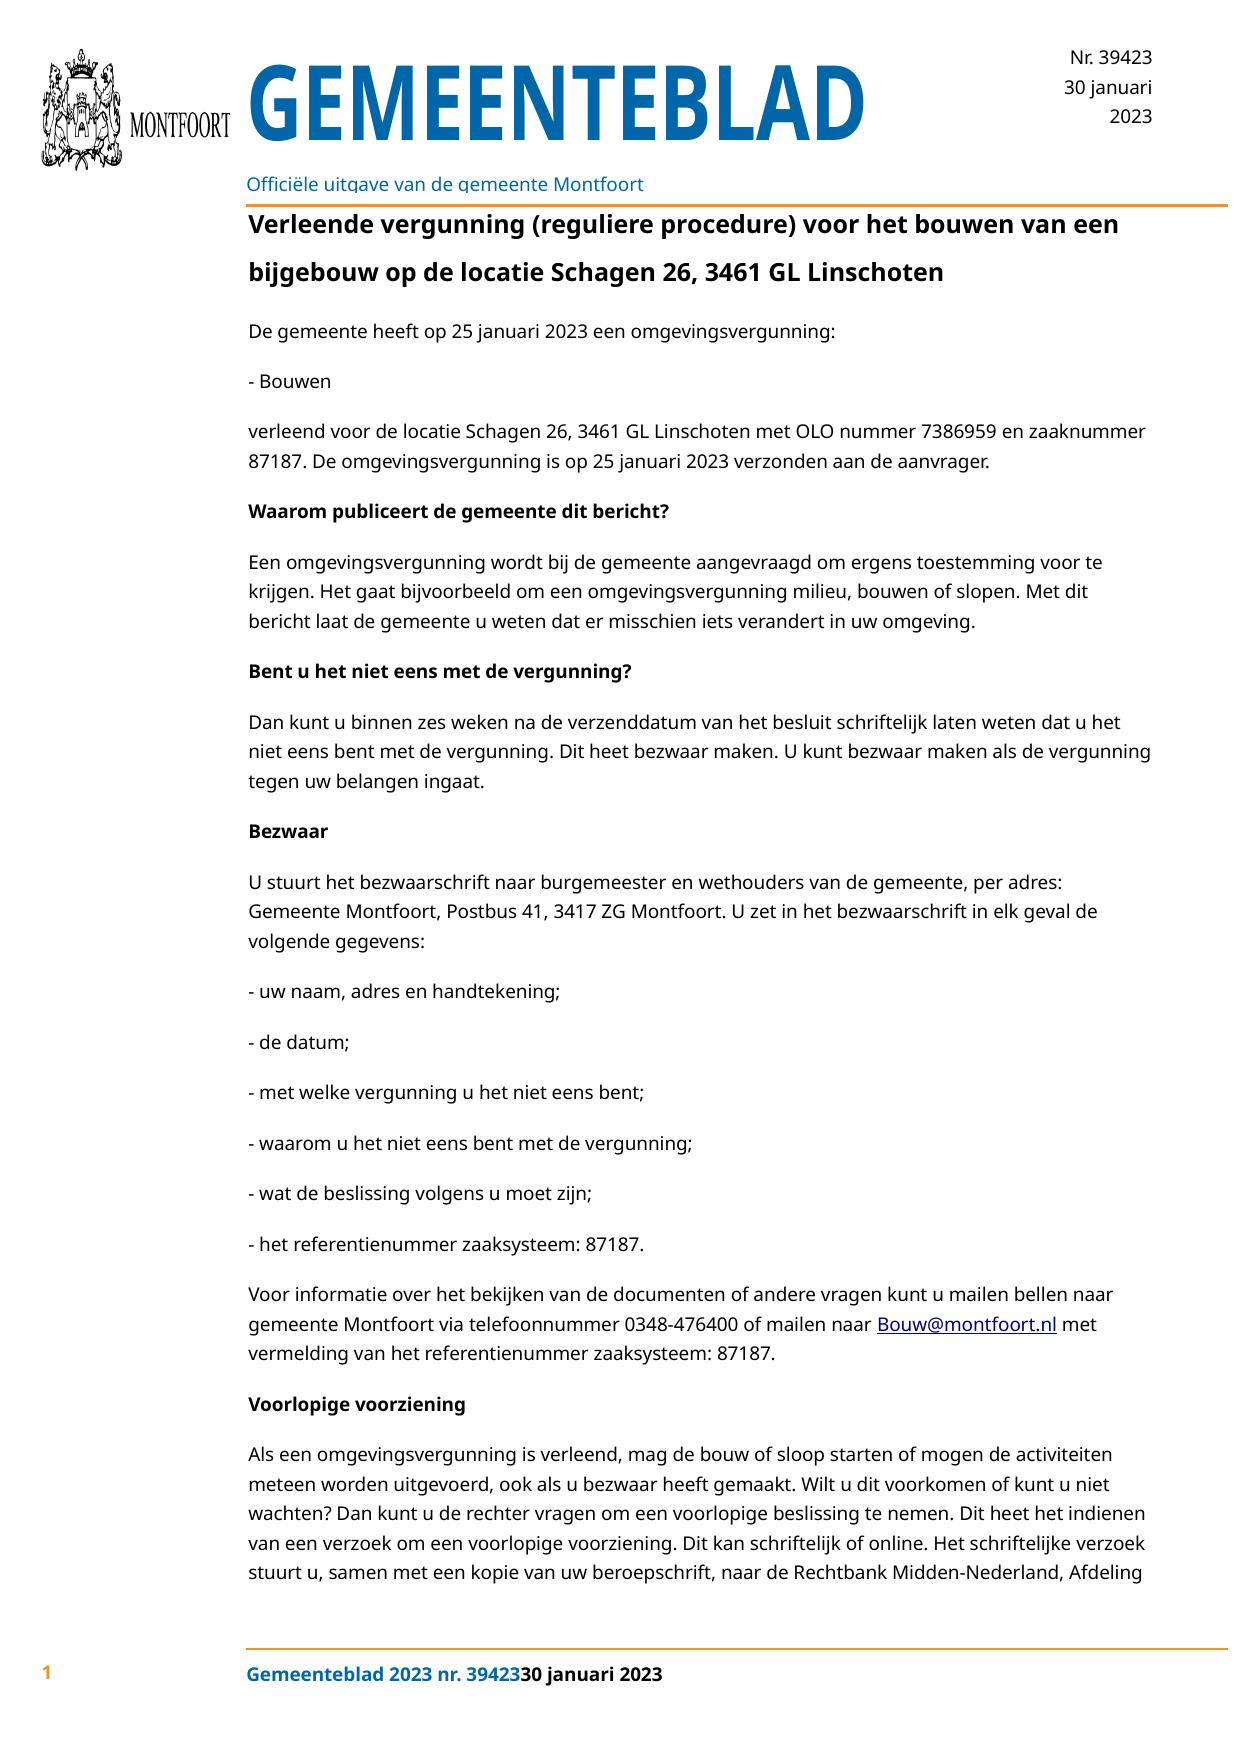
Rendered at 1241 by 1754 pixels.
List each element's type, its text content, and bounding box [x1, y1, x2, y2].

text Bezwaar [248, 819, 1152, 844]
text Voorlopige voorziening [248, 1391, 1152, 1417]
text - uw naam, adres en handtekening; [248, 979, 1152, 1004]
text - wat de beslissing volgens u moet zijn; [248, 1180, 1152, 1206]
text verleend voor de locatie Schagen 26, 3461 GL Linschoten met OLO nummer 7386959 en zaaknummer 87187. De omgevingsvergunning is op 25 januari 2023 verzonden aan de aanvrager. [248, 419, 1152, 474]
text - waarom u het niet eens bent met de vergunning; [248, 1130, 1152, 1156]
text - het referentienummer zaaksysteem: 87187. [248, 1231, 1152, 1257]
text Een omgevingsvergunning wordt bij de gemeente aangevraagd om ergens toestemming voor te krijgen. Het gaat bijvoorbeeld om een omgevingsvergunning milieu, bouwen of slopen. Met dit bericht laat de gemeente u weten dat er misschien iets verandert in uw omgeving. [248, 549, 1152, 634]
text Verleende vergunning (reguliere procedure) voor het bouwen van een bijgebouw op de locatie Schagen 26, 3461 GL Linschoten [248, 207, 1152, 288]
text - de datum; [248, 1029, 1152, 1055]
text De gemeente heeft op 25 januari 2023 een omgevingsvergunning: [248, 318, 1152, 344]
picture [41, 47, 231, 172]
text Bent u het niet eens met de vergunning? [248, 659, 1152, 684]
text - Bouwen [248, 368, 1152, 394]
text Voor informatie over het bekijken van de documenten of andere vragen kunt u mailen bellen naar gemeente Montfoort via telefoonnummer 0348-476400 of mailen naar Bouw@montfoort.nl met vermelding van het referentienummer zaaksysteem: 87187. [248, 1281, 1152, 1366]
text Dan kunt u binnen zes weken na de verzenddatum van het besluit schriftelijk laten weten dat u het niet eens bent met de vergunning. Dit heet bezwaar maken. U kunt bezwaar maken als de vergunning tegen uw belangen ingaat. [248, 709, 1152, 794]
text Waarom publiceert de gemeente dit bericht? [248, 499, 1152, 524]
text Als een omgevingsvergunning is verleend, mag de bouw of sloop starten of mogen de activiteiten meteen worden uitgevoerd, ook als u bezwaar heeft gemaakt. Wilt u dit voorkomen of kunt u niet wachten? Dan kunt u de rechter vragen om een voorlopige beslissing te nemen. Dit heet het indienen van een verzoek om een voorlopige voorziening. Dit kan schriftelijk of online. Het schriftelijke verzoek stuurt u, samen met een kopie van uw beroepschrift, naar de Rechtbank Midden-Nederland, Afdeling [248, 1441, 1152, 1585]
text - met welke vergunning u het niet eens bent; [248, 1079, 1152, 1105]
text U stuurt het bezwaarschrift naar burgemeester en wethouders van de gemeente, per adres: Gemeente Montfoort, Postbus 41, 3417 ZG Montfoort. U zet in het bezwaarschrift in elk geval de volgende gegevens: [248, 869, 1152, 954]
